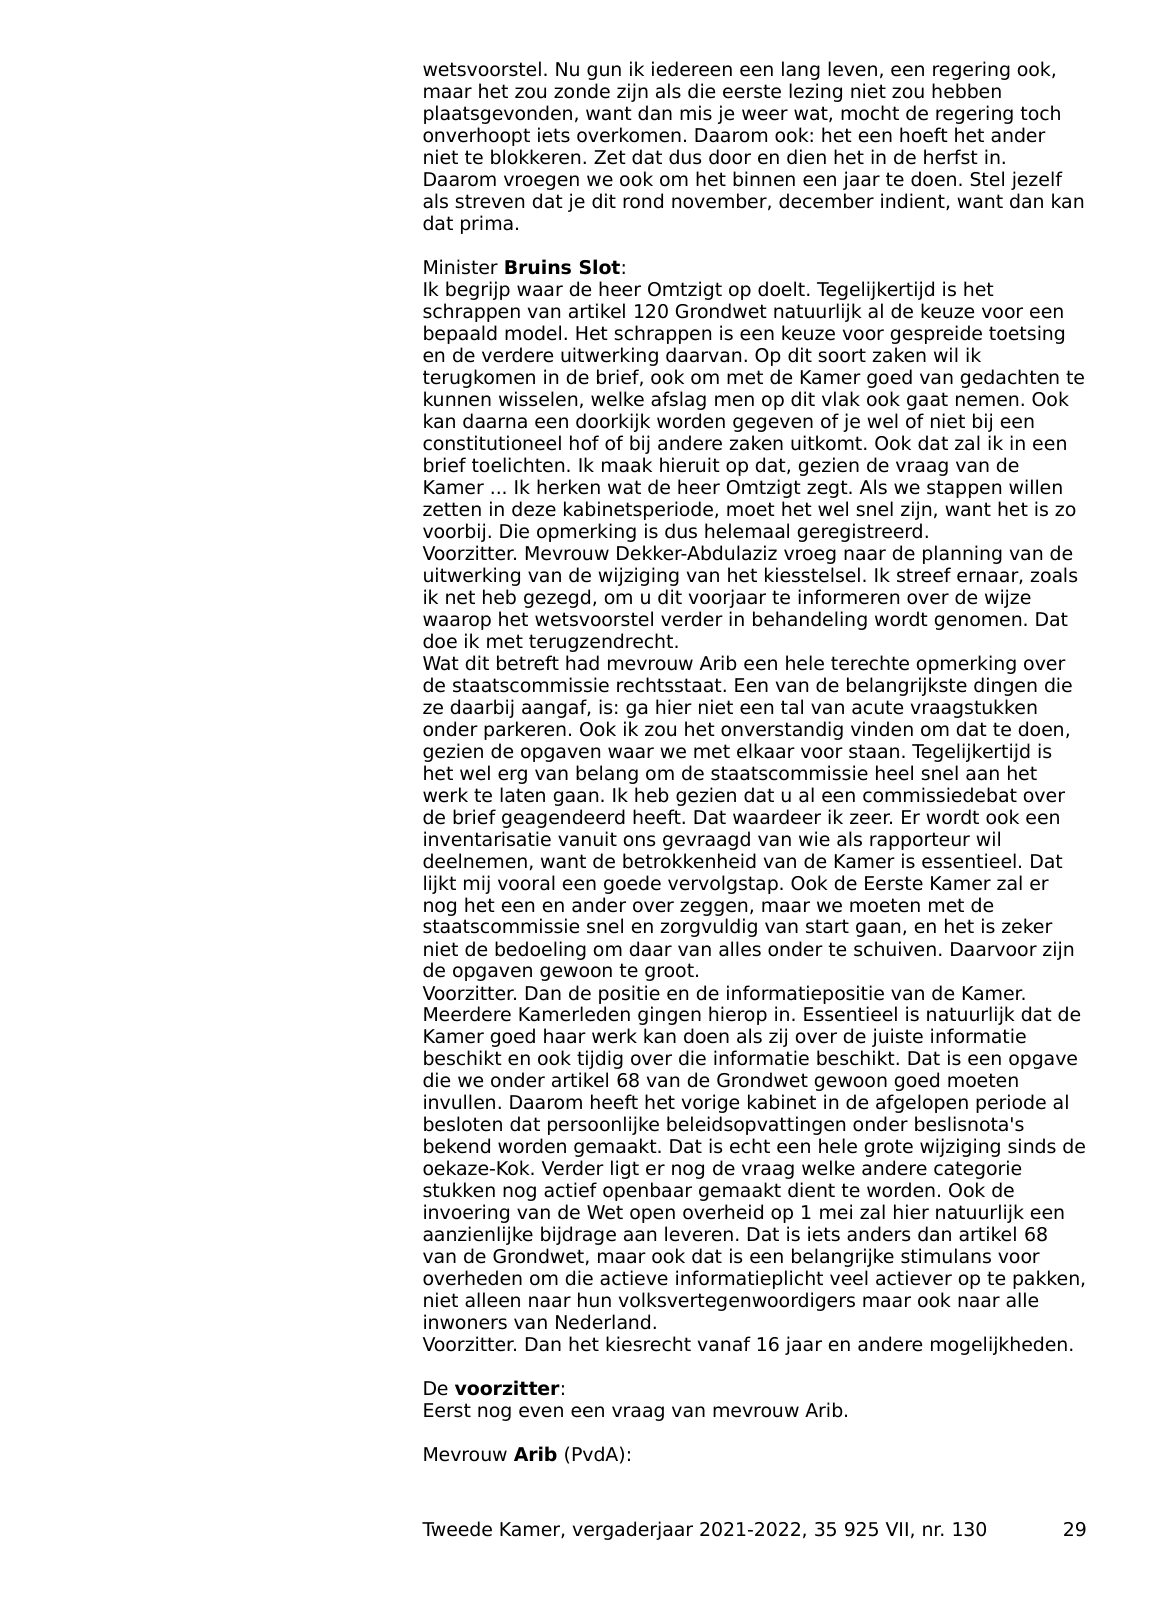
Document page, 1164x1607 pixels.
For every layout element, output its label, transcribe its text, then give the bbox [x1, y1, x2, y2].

text Voorzitter. Dan de positie en de informatiepositie van de Kamer. Meerdere Kamerleden gingen hierop in. Essentieel is natuurlijk dat de Kamer goed haar werk kan doen als zij over de juiste informatie beschikt en ook tijdig over die informatie beschikt. Dat is een opgave die we onder artikel 68 van de Grondwet gewoon goed moeten invullen. Daarom heeft het vorige kabinet in de afgelopen periode al besloten dat persoonlijke beleidsopvattingen onder beslisnota's bekend worden gemaakt. Dat is echt een hele grote wijziging sinds de oekaze-Kok. Verder ligt er nog de vraag welke andere categorie stukken nog actief openbaar gemaakt dient te worden. Ook de invoering van de Wet open overheid op 1 mei zal hier natuurlijk een aanzienlijke bijdrage aan leveren. Dat is iets anders dan artikel 68 van de Grondwet, maar ook dat is een belangrijke stimulans voor overheden om die actieve informatieplicht veel actiever op te pakken, niet alleen naar hun volksvertegenwoordigers maar ook naar alle inwoners van Nederland. [422, 982, 1087, 1334]
text Eerst nog even een vraag van mevrouw Arib. [422, 1400, 1087, 1422]
text Wat dit betreft had mevrouw Arib een hele terechte opmerking over de staatscommissie rechtsstaat. Een van de belangrijkste dingen die ze daarbij aangaf, is: ga hier niet een tal van acute vraagstukken onder parkeren. Ook ik zou het onverstandig vinden om dat te doen, gezien de opgaven waar we met elkaar voor staan. Tegelijkertijd is het wel erg van belang om de staatscommissie heel snel aan het werk te laten gaan. Ik heb gezien dat u al een commissiedebat over de brief geagendeerd heeft. Dat waardeer ik zeer. Er wordt ook een inventarisatie vanuit ons gevraagd van wie als rapporteur wil deelnemen, want de betrokkenheid van de Kamer is essentieel. Dat lijkt mij vooral een goede vervolgstap. Ook de Eerste Kamer zal er nog het een en ander over zeggen, maar we moeten met de staatscommissie snel en zorgvuldig van start gaan, en het is zeker niet de bedoeling om daar van alles onder te schuiven. Daarvoor zijn de opgaven gewoon te groot. [422, 653, 1087, 982]
text Voorzitter. Mevrouw Dekker-Abdulaziz vroeg naar de planning van de uitwerking van de wijziging van het kiesstelsel. Ik streef ernaar, zoals ik net heb gezegd, om u dit voorjaar te informeren over de wijze waarop het wetsvoorstel verder in behandeling wordt genomen. Dat doe ik met terugzendrecht. [422, 543, 1087, 653]
text De voorzitter: [422, 1378, 1087, 1400]
text wetsvoorstel. Nu gun ik iedereen een lang leven, een regering ook, maar het zou zonde zijn als die eerste lezing niet zou hebben plaatsgevonden, want dan mis je weer wat, mocht de regering toch onverhoopt iets overkomen. Daarom ook: het een hoeft het ander niet te blokkeren. Zet dat dus door en dien het in de herfst in. Daarom vroegen we ook om het binnen een jaar te doen. Stel jezelf als streven dat je dit rond november, december indient, want dan kan dat prima. [422, 59, 1087, 235]
text Ik begrijp waar de heer Omtzigt op doelt. Tegelijkertijd is het schrappen van artikel 120 Grondwet natuurlijk al de keuze voor een bepaald model. Het schrappen is een keuze voor gespreide toetsing en de verdere uitwerking daarvan. Op dit soort zaken wil ik terugkomen in de brief, ook om met de Kamer goed van gedachten te kunnen wisselen, welke afslag men op dit vlak ook gaat nemen. Ook kan daarna een doorkijk worden gegeven of je wel of niet bij een constitutioneel hof of bij andere zaken uitkomt. Ook dat zal ik in een brief toelichten. Ik maak hieruit op dat, gezien de vraag van de Kamer ... Ik herken wat de heer Omtzigt zegt. Als we stappen willen zetten in deze kabinetsperiode, moet het wel snel zijn, want het is zo voorbij. Die opmerking is dus helemaal geregistreerd. [422, 279, 1087, 543]
text Voorzitter. Dan het kiesrecht vanaf 16 jaar en andere mogelijkheden. [422, 1334, 1087, 1356]
text Mevrouw Arib (PvdA): [422, 1444, 1087, 1466]
text Minister Bruins Slot: [422, 257, 1087, 279]
